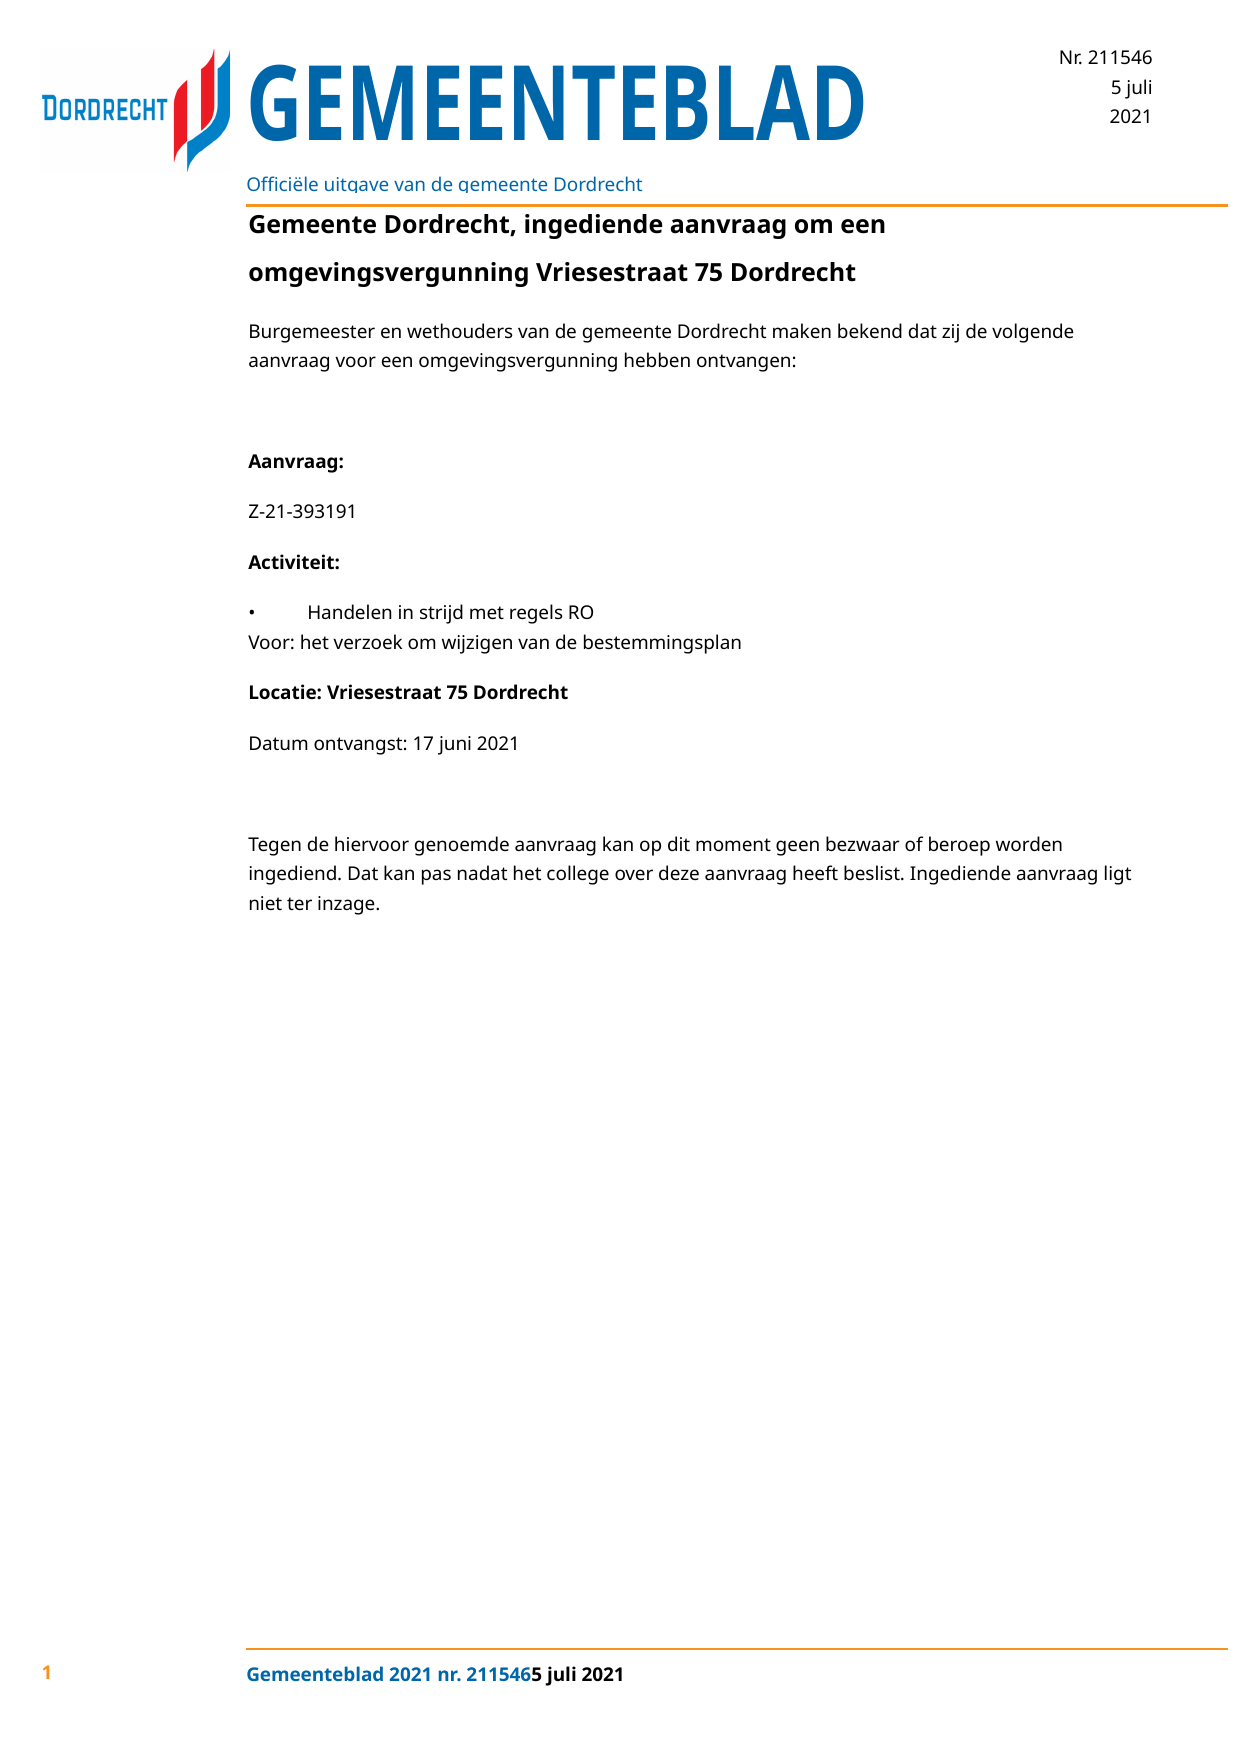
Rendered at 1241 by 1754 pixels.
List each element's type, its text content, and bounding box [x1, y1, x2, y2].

text Z-21-393191 [248, 499, 1152, 524]
text Activiteit: [248, 549, 1152, 575]
text Datum ontvangst: 17 juni 2021 [248, 730, 1152, 756]
text Tegen de hiervoor genoemde aanvraag kan op dit moment geen bezwaar of beroep worden ingediend. Dat kan pas nadat het college over deze aanvraag heeft beslist. Ingediende aanvraag ligt niet ter inzage. [248, 831, 1152, 916]
picture [41, 47, 231, 172]
text Burgemeester en wethouders van de gemeente Dordrecht maken bekend dat zij de volgende aanvraag voor een omgevingsvergunning hebben ontvangen: [248, 318, 1152, 373]
text Aanvraag: [248, 448, 1152, 474]
list Handelen in strijd met regels RO [248, 599, 1152, 625]
text Voor: het verzoek om wijzigen van de bestemmingsplan [248, 629, 1152, 655]
text Locatie: Vriesestraat 75 Dordrecht [248, 679, 1152, 705]
text Gemeente Dordrecht, ingediende aanvraag om een omgevingsvergunning Vriesestraat 75 Dordrecht [248, 207, 1152, 288]
